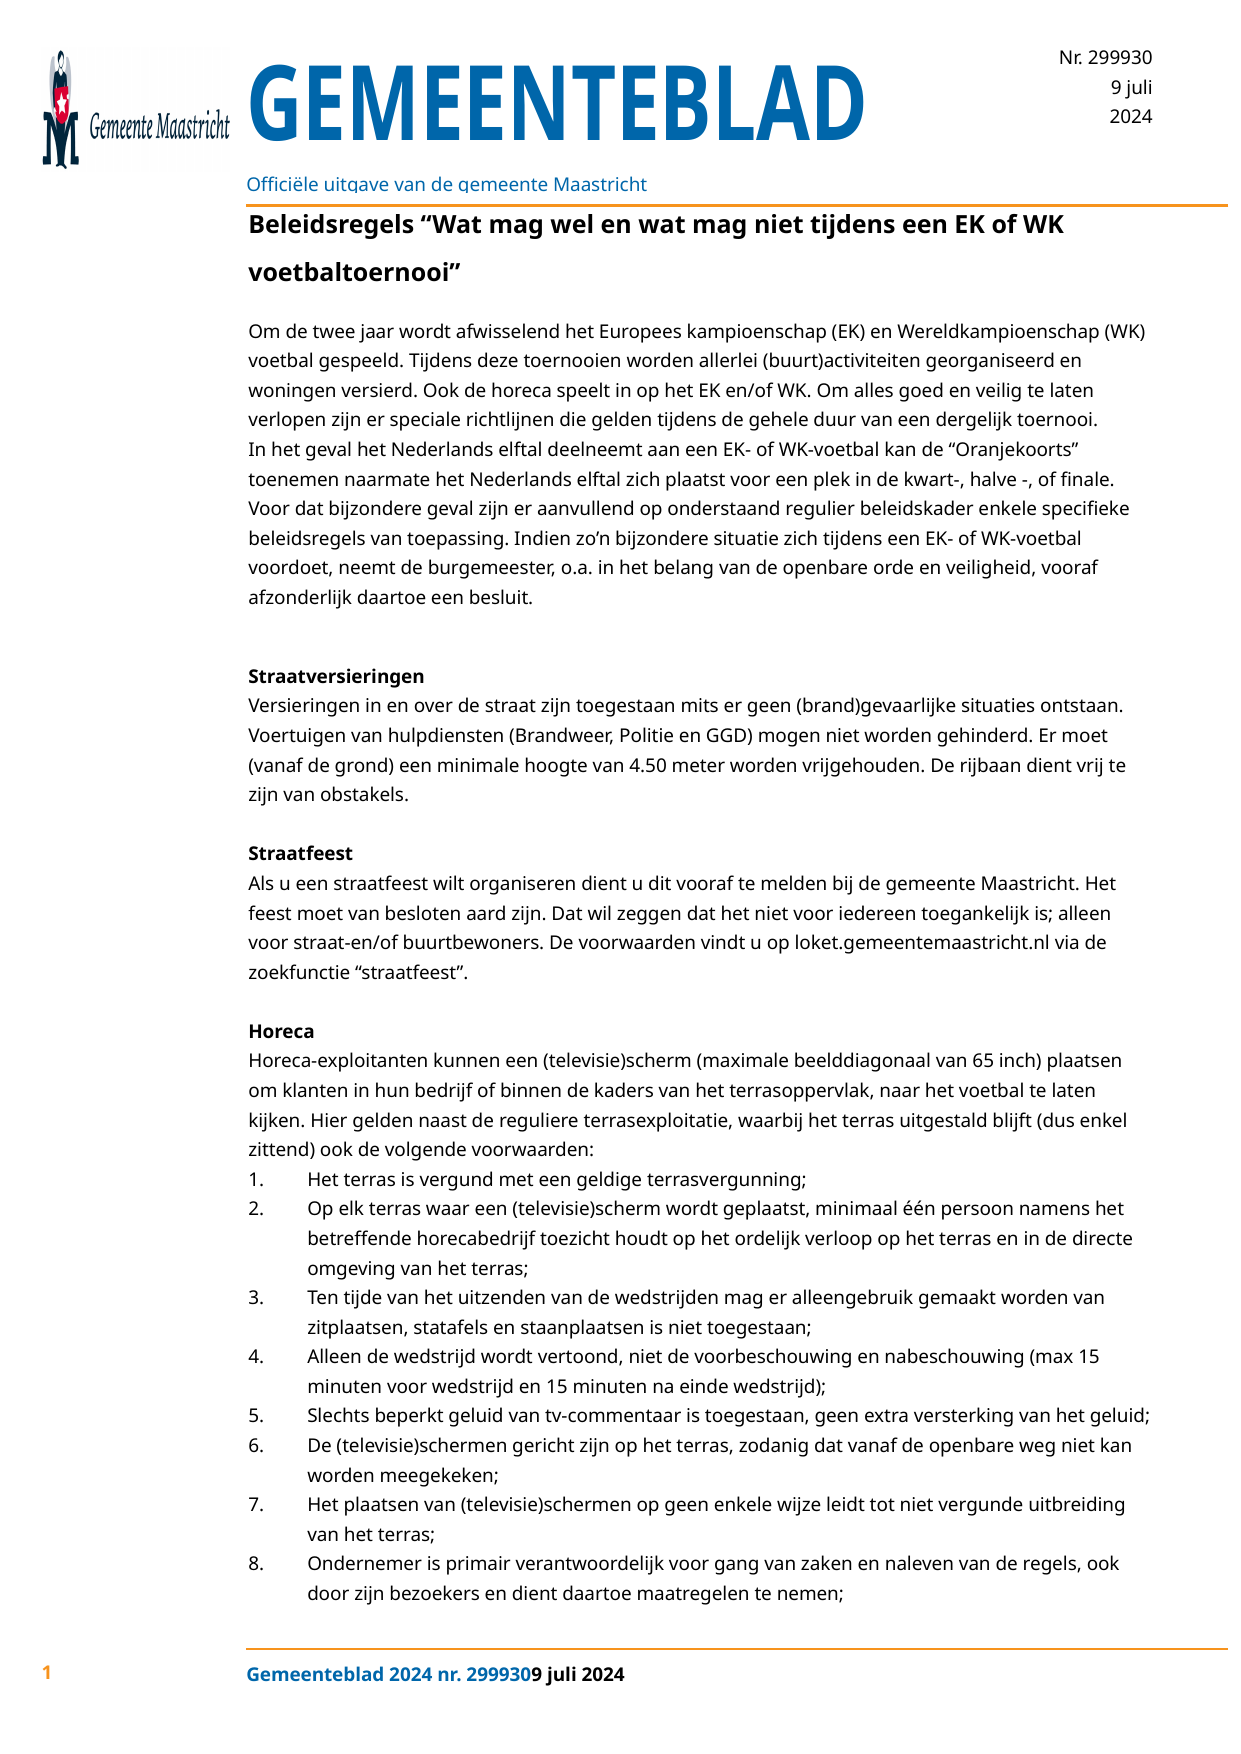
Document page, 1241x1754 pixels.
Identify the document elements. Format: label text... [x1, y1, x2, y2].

list Alleen de wedstrijd wordt vertoond, niet de voorbeschouwing en nabeschouwing (max 15 minuten voor wedstrijd en 15 minuten na einde wedstrijd); [248, 1343, 1152, 1399]
list Ten tijde van het uitzenden van de wedstrijden mag er alleengebruik gemaakt worden van zitplaatsen, statafels en staanplaatsen is niet toegestaan; [248, 1284, 1152, 1339]
list Het plaatsen van (televisie)schermen op geen enkele wijze leidt tot niet vergunde uitbreiding van het terras; [248, 1491, 1152, 1547]
text Straatversieringen [248, 663, 1152, 689]
text Horeca [248, 1018, 1152, 1044]
text Versieringen in en over de straat zijn toegestaan mits er geen (brand)gevaarlijke situaties ontstaan. Voertuigen van hulpdiensten (Brandweer, Politie en GGD) mogen niet worden gehinderd. Er moet (vanaf de grond) een minimale hoogte van 4.50 meter worden vrijgehouden. De rijbaan dient vrij te zijn van obstakels. [248, 693, 1152, 807]
text Om de twee jaar wordt afwisselend het Europees kampioenschap (EK) en Wereldkampioenschap (WK) voetbal gespeeld. Tijdens deze toernooien worden allerlei (buurt)activiteiten georganiseerd en woningen versierd. Ook de horeca speelt in op het EK en/of WK. Om alles goed en veilig te laten verlopen zijn er speciale richtlijnen die gelden tijdens de gehele duur van een dergelijk toernooi. [248, 318, 1152, 432]
list Slechts beperkt geluid van tv-commentaar is toegestaan, geen extra versterking van het geluid; [248, 1403, 1152, 1428]
text Horeca-exploitanten kunnen een (televisie)scherm (maximale beelddiagonaal van 65 inch) plaatsen om klanten in hun bedrijf of binnen de kaders van het terrasoppervlak, naar het voetbal te laten kijken. Hier gelden naast de reguliere terrasexploitatie, waarbij het terras uitgestald blijft (dus enkel zittend) ook de volgende voorwaarden: [248, 1048, 1152, 1162]
list Ondernemer is primair verantwoordelijk voor gang van zaken en naleven van de regels, ook door zijn bezoekers en dient daartoe maatregelen te nemen; [248, 1551, 1152, 1606]
picture [41, 47, 231, 172]
list Het terras is vergund met een geldige terrasvergunning; [248, 1166, 1152, 1192]
list De (televisie)schermen gericht zijn op het terras, zodanig dat vanaf de openbare weg niet kan worden meegekeken; [248, 1432, 1152, 1487]
text Als u een straatfeest wilt organiseren dient u dit vooraf te melden bij de gemeente Maastricht. Het feest moet van besloten aard zijn. Dat wil zeggen dat het niet voor iedereen toegankelijk is; alleen voor straat-en/of buurtbewoners. De voorwaarden vindt u op loket.gemeentemaastricht.nl via de zoekfunctie “straatfeest”. [248, 870, 1152, 984]
list Op elk terras waar een (televisie)scherm wordt geplaatst, minimaal één persoon namens het betreffende horecabedrijf toezicht houdt op het ordelijk verloop op het terras en in de directe omgeving van het terras; [248, 1196, 1152, 1280]
text Straatfeest [248, 841, 1152, 866]
text Beleidsregels “Wat mag wel en wat mag niet tijdens een EK of WK voetbaltoernooi” [248, 207, 1152, 288]
text In het geval het Nederlands elftal deelneemt aan een EK- of WK-voetbal kan de “Oranjekoorts” toenemen naarmate het Nederlands elftal zich plaatst voor een plek in de kwart-, halve -, of finale. Voor dat bijzondere geval zijn er aanvullend op onderstaand regulier beleidskader enkele specifieke beleidsregels van toepassing. Indien zo’n bijzondere situatie zich tijdens een EK- of WK-voetbal voordoet, neemt de burgemeester, o.a. in het belang van de openbare orde en veiligheid, vooraf afzonderlijk daartoe een besluit. [248, 436, 1152, 610]
